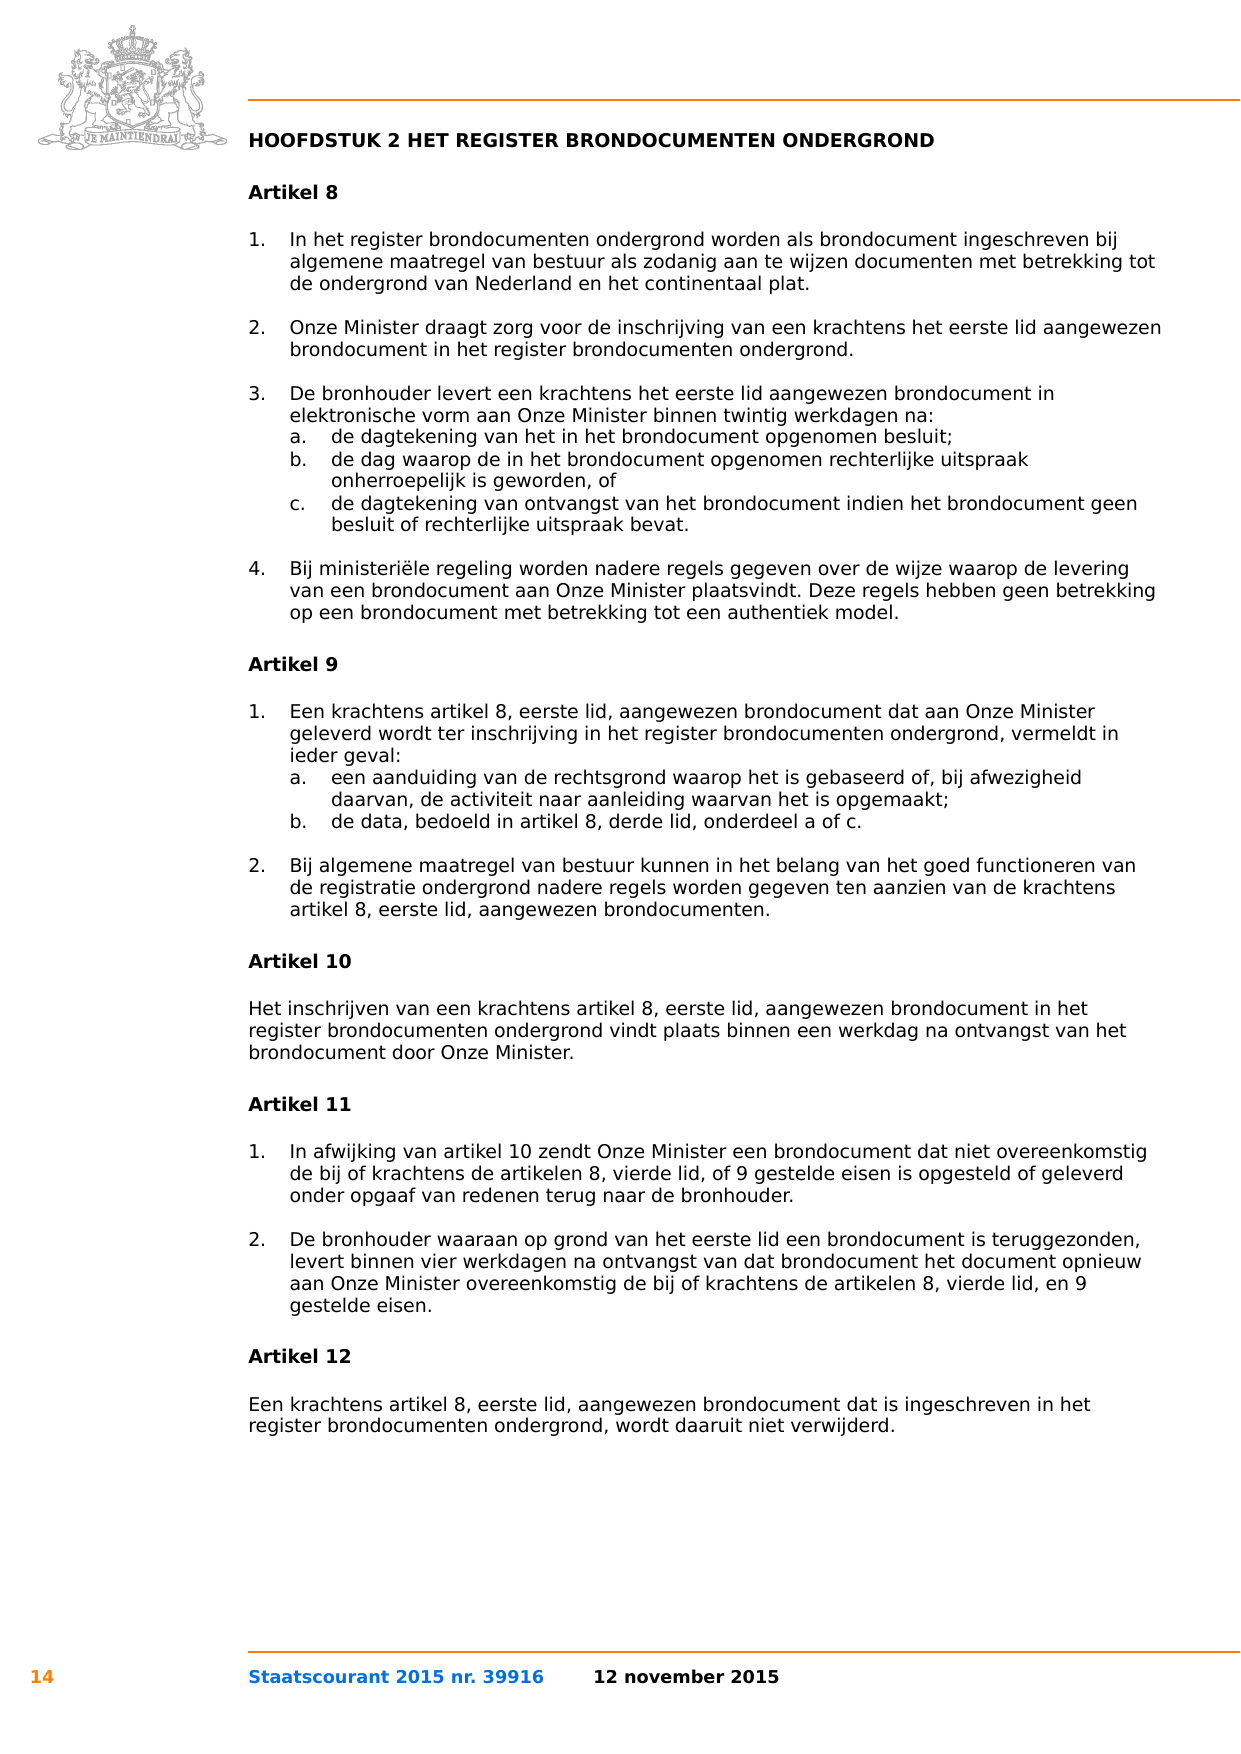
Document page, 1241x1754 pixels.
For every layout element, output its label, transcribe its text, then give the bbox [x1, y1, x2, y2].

subtitle Artikel 8 [248, 182, 1163, 204]
text 2. Onze Minister draagt zorg voor de inschrijving van een krachtens het eerste lid aangewezen brondocument in het register brondocumenten ondergrond. [248, 317, 1163, 361]
text Een krachtens artikel 8, eerste lid, aangewezen brondocument dat is ingeschreven in het register brondocumenten ondergrond, wordt daaruit niet verwijderd. [248, 1393, 1163, 1437]
text 1. Een krachtens artikel 8, eerste lid, aangewezen brondocument dat aan Onze Minister geleverd wordt ter inschrijving in het register brondocumenten ondergrond, vermeldt in ieder geval: [248, 701, 1163, 767]
text 2. Bij algemene maatregel van bestuur kunnen in het belang van het goed functioneren van de registratie ondergrond nadere regels worden gegeven ten aanzien van de krachtens artikel 8, eerste lid, aangewezen brondocumenten. [248, 855, 1163, 921]
text b. de data, bedoeld in artikel 8, derde lid, onderdeel a of c. [289, 811, 1163, 833]
subtitle Artikel 9 [248, 654, 1163, 676]
subtitle Artikel 12 [248, 1346, 1163, 1368]
subtitle HOOFDSTUK 2 HET REGISTER BRONDOCUMENTEN ONDERGROND [248, 130, 1163, 152]
text a. de dagtekening van het in het brondocument opgenomen besluit; [289, 426, 1163, 448]
text b. de dag waarop de in het brondocument opgenomen rechterlijke uitspraak onherroepelijk is geworden, of [289, 448, 1163, 492]
text 3. De bronhouder levert een krachtens het eerste lid aangewezen brondocument in elektronische vorm aan Onze Minister binnen twintig werkdagen na: [248, 382, 1163, 426]
text 2. De bronhouder waaraan op grond van het eerste lid een brondocument is teruggezonden, levert binnen vier werkdagen na ontvangst van dat brondocument het document opnieuw aan Onze Minister overeenkomstig de bij of krachtens de artikelen 8, vierde lid, en 9 gestelde eisen. [248, 1228, 1163, 1316]
text 1. In afwijking van artikel 10 zendt Onze Minister een brondocument dat niet overeenkomstig de bij of krachtens de artikelen 8, vierde lid, of 9 gestelde eisen is opgesteld of geleverd onder opgaaf van redenen terug naar de bronhouder. [248, 1141, 1163, 1207]
picture [38, 25, 227, 150]
subtitle Artikel 11 [248, 1094, 1163, 1116]
text 1. In het register brondocumenten ondergrond worden als brondocument ingeschreven bij algemene maatregel van bestuur als zodanig aan te wijzen documenten met betrekking tot de ondergrond van Nederland en het continentaal plat. [248, 229, 1163, 295]
subtitle Artikel 10 [248, 951, 1163, 973]
text a. een aanduiding van de rechtsgrond waarop het is gebaseerd of, bij afwezigheid daarvan, de activiteit naar aanleiding waarvan het is opgemaakt; [289, 767, 1163, 811]
text Het inschrijven van een krachtens artikel 8, eerste lid, aangewezen brondocument in het register brondocumenten ondergrond vindt plaats binnen een werkdag na ontvangst van het brondocument door Onze Minister. [248, 998, 1163, 1064]
text c. de dagtekening van ontvangst van het brondocument indien het brondocument geen besluit of rechterlijke uitspraak bevat. [289, 492, 1163, 536]
text 4. Bij ministeriële regeling worden nadere regels gegeven over de wijze waarop de levering van een brondocument aan Onze Minister plaatsvindt. Deze regels hebben geen betrekking op een brondocument met betrekking tot een authentiek model. [248, 558, 1163, 624]
